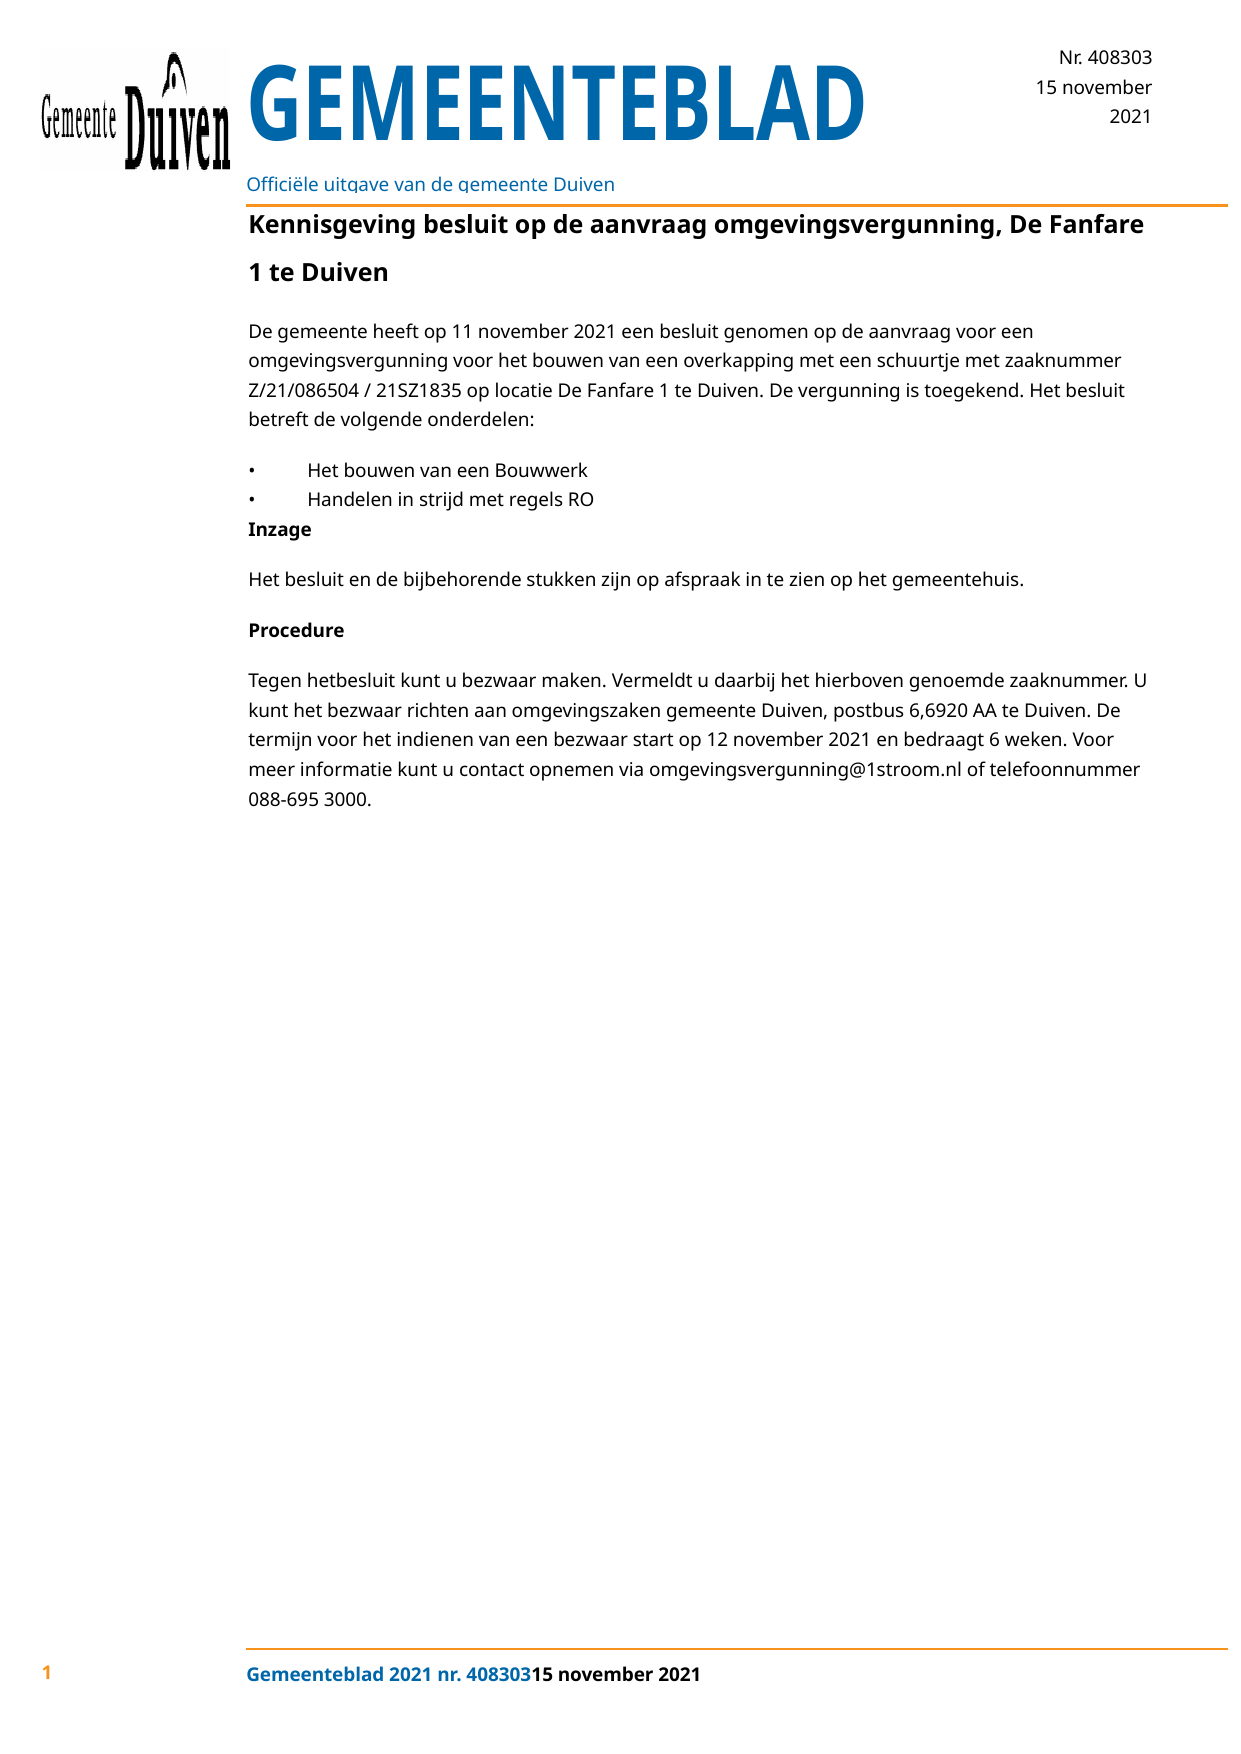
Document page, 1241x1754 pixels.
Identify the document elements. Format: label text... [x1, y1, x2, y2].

picture [41, 47, 231, 172]
text Kennisgeving besluit op de aanvraag omgevingsvergunning, De Fanfare 1 te Duiven [248, 207, 1152, 288]
text Tegen hetbesluit kunt u bezwaar maken. Vermeldt u daarbij het hierboven genoemde zaaknummer. U kunt het bezwaar richten aan omgevingszaken gemeente Duiven, postbus 6,6920 AA te Duiven. De termijn voor het indienen van een bezwaar start op 12 november 2021 en bedraagt 6 weken. Voor meer informatie kunt u contact opnemen via omgevingsvergunning@1stroom.nl of telefoonnummer 088-695 3000. [248, 667, 1152, 812]
list Handelen in strijd met regels RO [248, 487, 1152, 512]
text Inzage [248, 516, 1152, 542]
text Procedure [248, 617, 1152, 643]
text Het besluit en de bijbehorende stukken zijn op afspraak in te zien op het gemeentehuis. [248, 567, 1152, 592]
text De gemeente heeft op 11 november 2021 een besluit genomen op de aanvraag voor een omgevingsvergunning voor het bouwen van een overkapping met een schuurtje met zaaknummer Z/21/086504 / 21SZ1835 op locatie De Fanfare 1 te Duiven. De vergunning is toegekend. Het besluit betreft de volgende onderdelen: [248, 318, 1152, 432]
list Het bouwen van een Bouwwerk [248, 457, 1152, 483]
